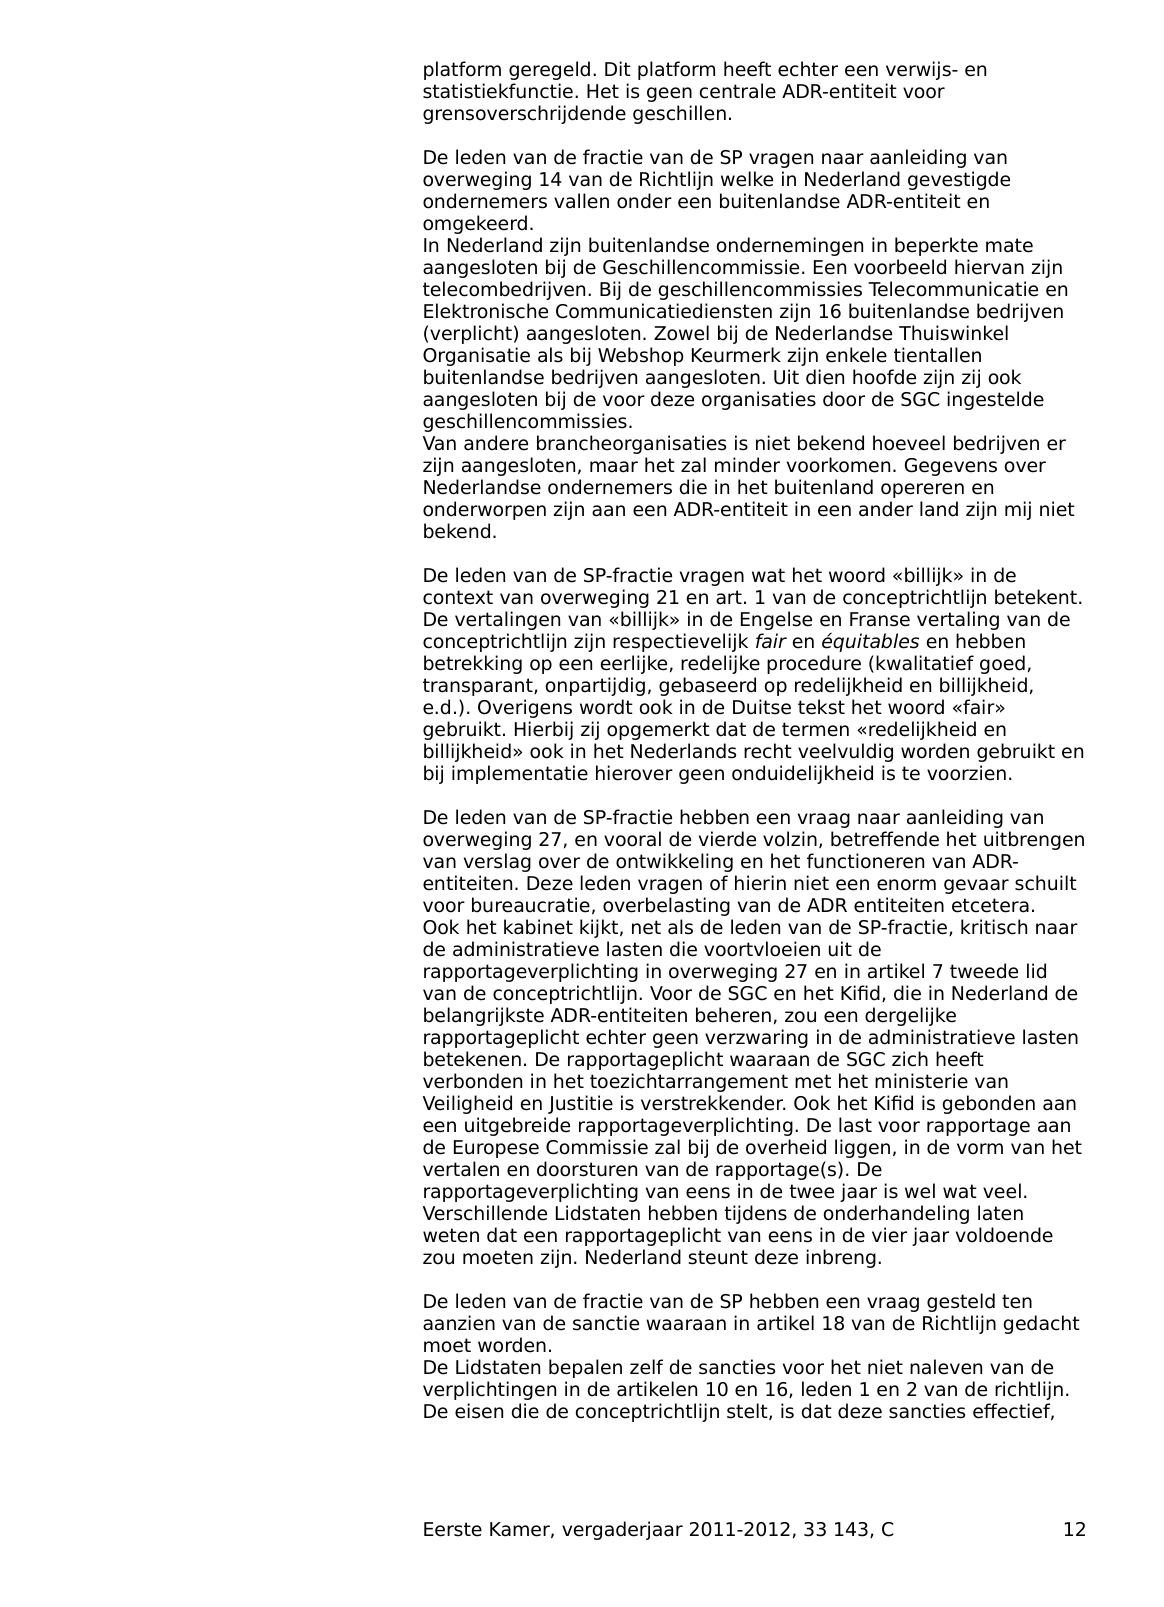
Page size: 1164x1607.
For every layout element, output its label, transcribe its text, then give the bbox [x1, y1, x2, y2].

text platform geregeld. Dit platform heeft echter een verwijs- en statistiekfunctie. Het is geen centrale ADR-entiteit voor grensoverschrijdende geschillen. [422, 59, 1087, 125]
text Ook het kabinet kijkt, net als de leden van de SP-fractie, kritisch naar de administratieve lasten die voortvloeien uit de rapportageverplichting in overweging 27 en in artikel 7 tweede lid van de conceptrichtlijn. Voor de SGC en het Kifid, die in Nederland de belangrijkste ADR-entiteiten beheren, zou een dergelijke rapportageplicht echter geen verzwaring in de administratieve lasten betekenen. De rapportageplicht waaraan de SGC zich heeft verbonden in het toezichtarrangement met het ministerie van Veiligheid en Justitie is verstrekkender. Ook het Kifid is gebonden aan een uitgebreide rapportageverplichting. De last voor rapportage aan de Europese Commissie zal bij de overheid liggen, in de vorm van het vertalen en doorsturen van de rapportage(s). De rapportageverplichting van eens in de twee jaar is wel wat veel. Verschillende Lidstaten hebben tijdens de onderhandeling laten weten dat een rapportageplicht van eens in de vier jaar voldoende zou moeten zijn. Nederland steunt deze inbreng. [422, 917, 1087, 1268]
text De vertalingen van «billijk» in de Engelse en Franse vertaling van de conceptrichtlijn zijn respectievelijk fair en équitables en hebben betrekking op een eerlijke, redelijke procedure (kwalitatief goed, transparant, onpartijdig, gebaseerd op redelijkheid en billijkheid, e.d.). Overigens wordt ook in de Duitse tekst het woord «fair» gebruikt. Hierbij zij opgemerkt dat de termen «redelijkheid en billijkheid» ook in het Nederlands recht veelvuldig worden gebruikt en bij implementatie hierover geen onduidelijkheid is te voorzien. [422, 609, 1087, 785]
text In Nederland zijn buitenlandse ondernemingen in beperkte mate aangesloten bij de Geschillencommissie. Een voorbeeld hiervan zijn telecombedrijven. Bij de geschillencommissies Telecommunicatie en Elektronische Communicatiediensten zijn 16 buitenlandse bedrijven (verplicht) aangesloten. Zowel bij de Nederlandse Thuiswinkel Organisatie als bij Webshop Keurmerk zijn enkele tientallen buitenlandse bedrijven aangesloten. Uit dien hoofde zijn zij ook aangesloten bij de voor deze organisaties door de SGC ingestelde geschillencommissies. [422, 235, 1087, 433]
text De leden van de SP-fractie vragen wat het woord «billijk» in de context van overweging 21 en art. 1 van de conceptrichtlijn betekent. [422, 565, 1087, 609]
text De leden van de fractie van de SP vragen naar aanleiding van overweging 14 van de Richtlijn welke in Nederland gevestigde ondernemers vallen onder een buitenlandse ADR-entiteit en omgekeerd. [422, 147, 1087, 235]
text Van andere brancheorganisaties is niet bekend hoeveel bedrijven er zijn aangesloten, maar het zal minder voorkomen. Gegevens over Nederlandse ondernemers die in het buitenland opereren en onderworpen zijn aan een ADR-entiteit in een ander land zijn mij niet bekend. [422, 433, 1087, 543]
text De leden van de SP-fractie hebben een vraag naar aanleiding van overweging 27, en vooral de vierde volzin, betreffende het uitbrengen van verslag over de ontwikkeling en het functioneren van ADR-entiteiten. Deze leden vragen of hierin niet een enorm gevaar schuilt voor bureaucratie, overbelasting van de ADR entiteiten etcetera. [422, 807, 1087, 917]
text De leden van de fractie van de SP hebben een vraag gesteld ten aanzien van de sanctie waaraan in artikel 18 van de Richtlijn gedacht moet worden. [422, 1291, 1087, 1357]
text De Lidstaten bepalen zelf de sancties voor het niet naleven van de verplichtingen in de artikelen 10 en 16, leden 1 en 2 van de richtlijn. De eisen die de conceptrichtlijn stelt, is dat deze sancties effectief, [422, 1357, 1087, 1423]
